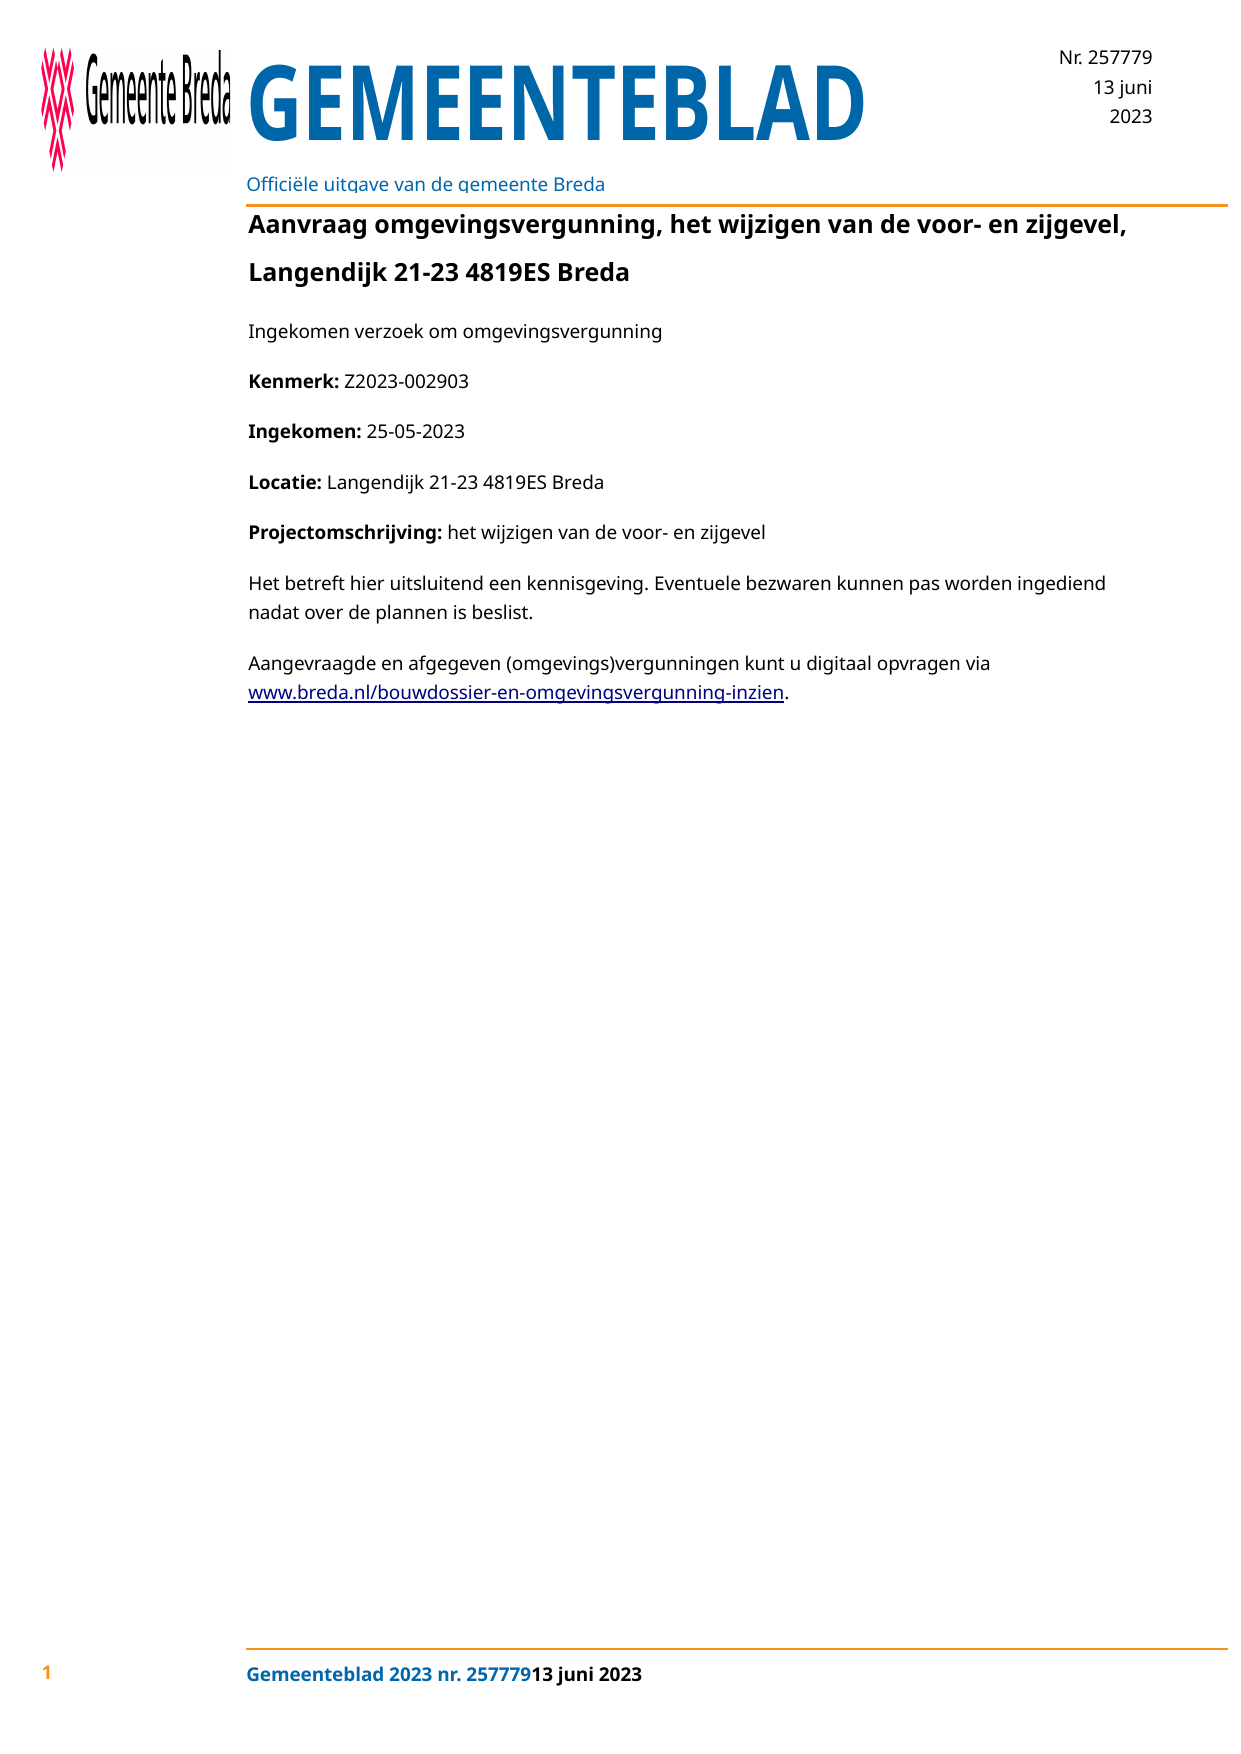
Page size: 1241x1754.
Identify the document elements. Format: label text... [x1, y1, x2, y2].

text Het betreft hier uitsluitend een kennisgeving. Eventuele bezwaren kunnen pas worden ingediend nadat over de plannen is beslist. [248, 570, 1152, 625]
text Kenmerk: Z2023-002903 [248, 368, 1152, 394]
text Projectomschrijving: het wijzigen van de voor- en zijgevel [248, 519, 1152, 545]
text Ingekomen: 25-05-2023 [248, 419, 1152, 444]
text Aanvraag omgevingsvergunning, het wijzigen van de voor- en zijgevel, Langendijk 21-23 4819ES Breda [248, 207, 1152, 288]
picture [41, 47, 231, 172]
text Aangevraagde en afgegeven (omgevings)vergunningen kunt u digitaal opvragen via www.breda.nl/bouwdossier-en-omgevingsvergunning-inzien. [248, 650, 1152, 705]
text Ingekomen verzoek om omgevingsvergunning [248, 318, 1152, 344]
text Locatie: Langendijk 21-23 4819ES Breda [248, 469, 1152, 495]
